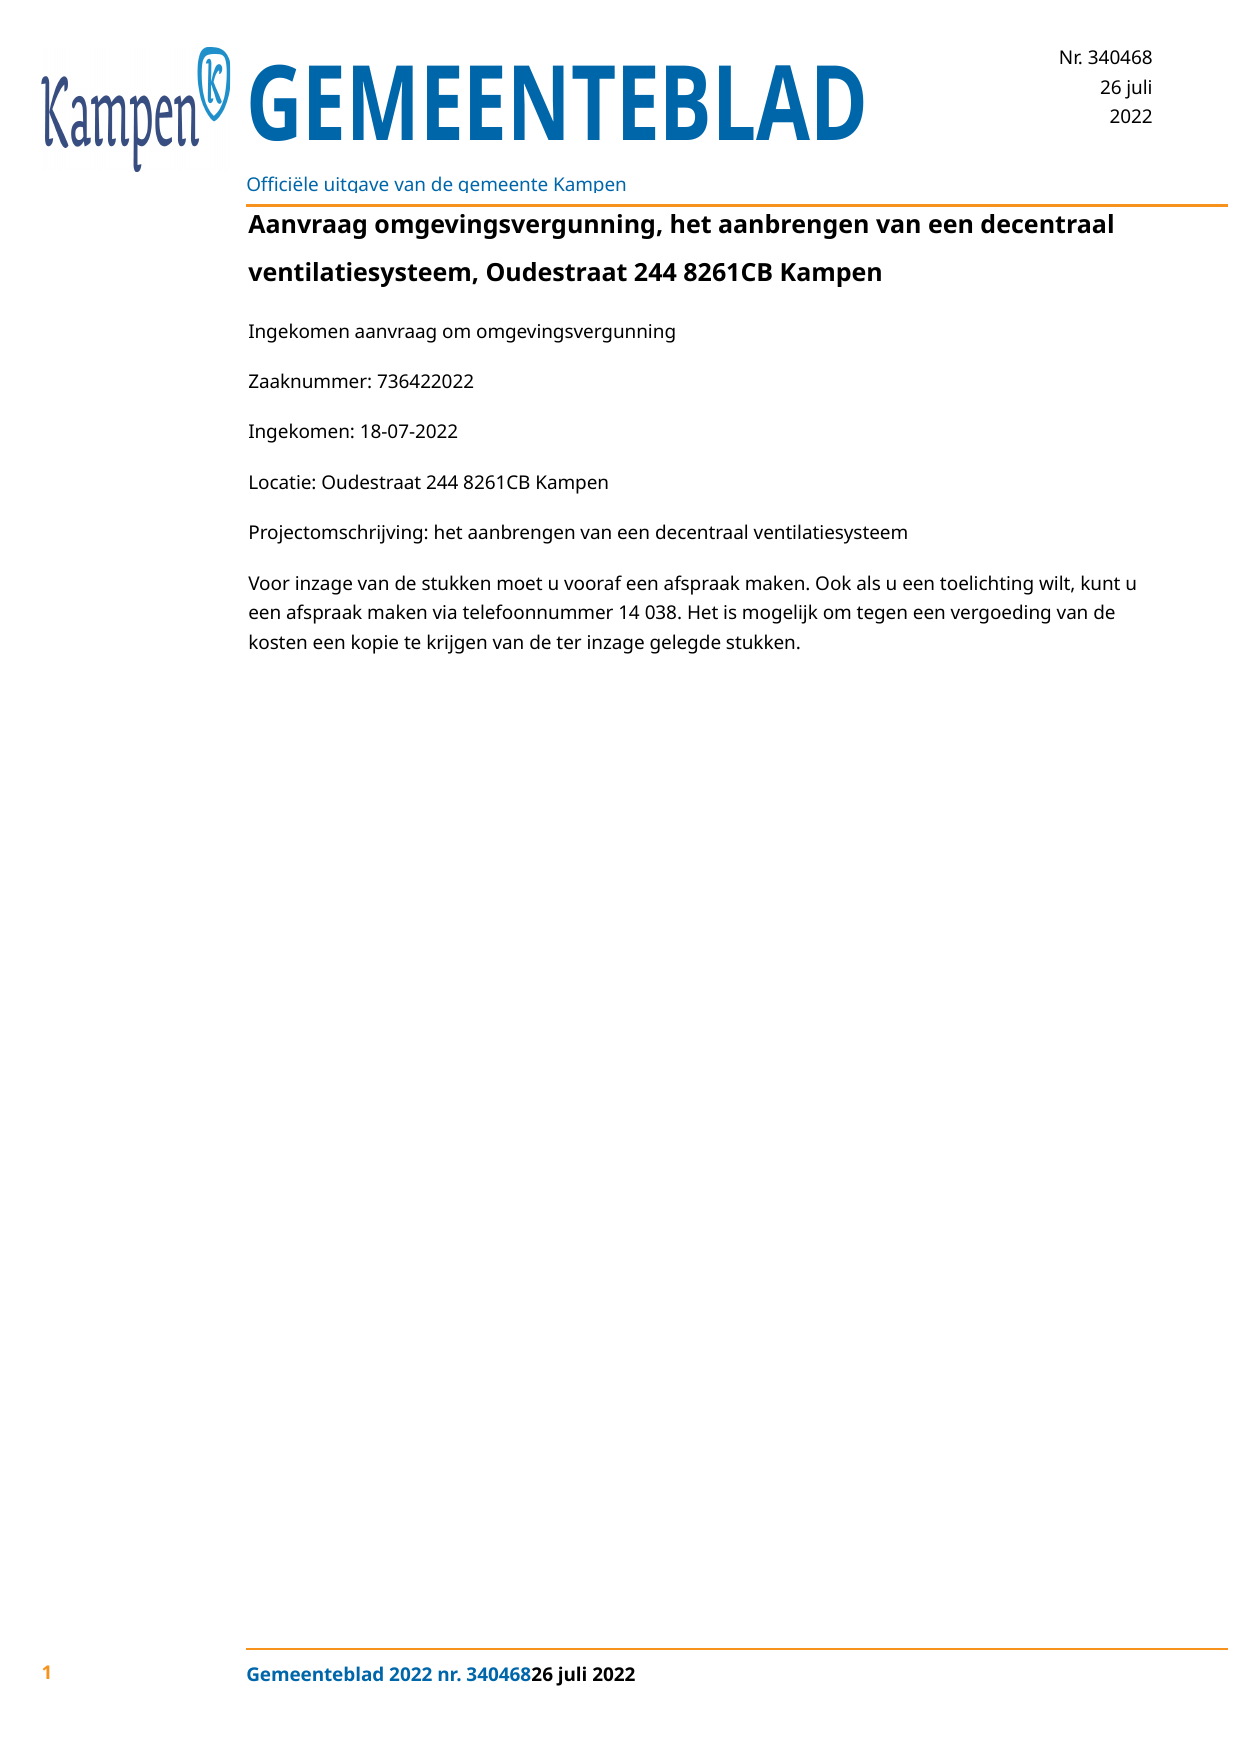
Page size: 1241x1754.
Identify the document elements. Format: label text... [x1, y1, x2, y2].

text Locatie: Oudestraat 244 8261CB Kampen [248, 469, 1152, 495]
text Voor inzage van de stukken moet u vooraf een afspraak maken. Ook als u een toelichting wilt, kunt u een afspraak maken via telefoonnummer 14 038. Het is mogelijk om tegen een vergoeding van de kosten een kopie te krijgen van de ter inzage gelegde stukken. [248, 570, 1152, 655]
text Zaaknummer: 736422022 [248, 368, 1152, 394]
picture [41, 47, 231, 172]
text Ingekomen: 18-07-2022 [248, 419, 1152, 444]
text Ingekomen aanvraag om omgevingsvergunning [248, 318, 1152, 344]
text Projectomschrijving: het aanbrengen van een decentraal ventilatiesysteem [248, 519, 1152, 545]
text Aanvraag omgevingsvergunning, het aanbrengen van een decentraal ventilatiesysteem, Oudestraat 244 8261CB Kampen [248, 207, 1152, 288]
